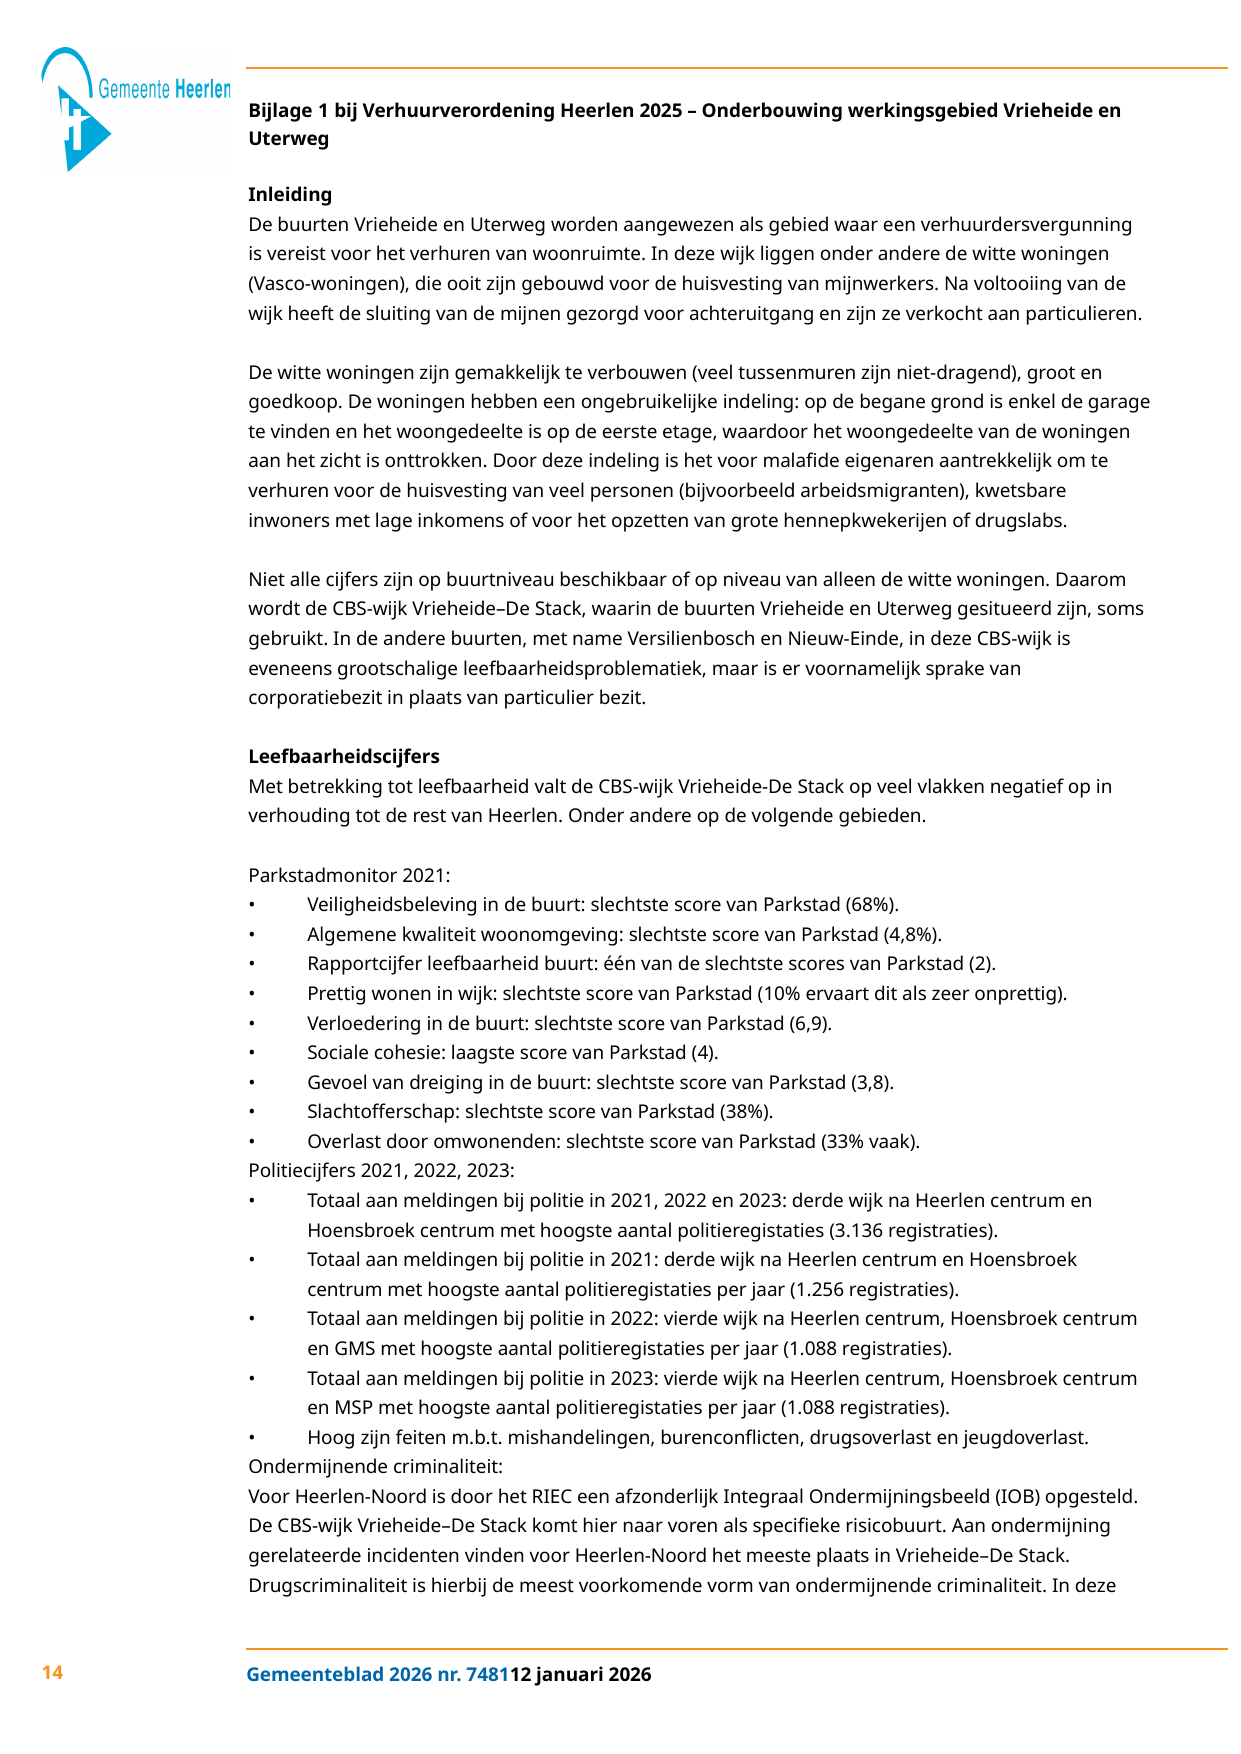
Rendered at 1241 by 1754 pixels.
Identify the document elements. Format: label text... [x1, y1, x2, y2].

text Politiecijfers 2021, 2022, 2023: [248, 1158, 1152, 1183]
list Slachtofferschap: slechtste score van Parkstad (38%). [248, 1098, 1152, 1124]
list Totaal aan meldingen bij politie in 2023: vierde wijk na Heerlen centrum, Hoensbroek centrum en MSP met hoogste aantal politieregistaties per jaar (1.088 registraties). [248, 1365, 1152, 1420]
text Met betrekking tot leefbaarheid valt de CBS-wijk Vrieheide-De Stack op veel vlakken negatief op in verhouding tot de rest van Heerlen. Onder andere op de volgende gebieden. [248, 773, 1152, 828]
list Totaal aan meldingen bij politie in 2021: derde wijk na Heerlen centrum en Hoensbroek centrum met hoogste aantal politieregistaties per jaar (1.256 registraties). [248, 1246, 1152, 1302]
list Totaal aan meldingen bij politie in 2022: vierde wijk na Heerlen centrum, Hoensbroek centrum en GMS met hoogste aantal politieregistaties per jaar (1.088 registraties). [248, 1306, 1152, 1361]
list Verloedering in de buurt: slechtste score van Parkstad (6,9). [248, 1010, 1152, 1035]
text De witte woningen zijn gemakkelijk te verbouwen (veel tussenmuren zijn niet-dragend), groot en goedkoop. De woningen hebben een ongebruikelijke indeling: op de begane grond is enkel de garage te vinden en het woongedeelte is op de eerste etage, waardoor het woongedeelte van de woningen aan het zicht is onttrokken. Door deze indeling is het voor malafide eigenaren aantrekkelijk om te verhuren voor de huisvesting van veel personen (bijvoorbeeld arbeidsmigranten), kwetsbare inwoners met lage inkomens of voor het opzetten van grote hennepkwekerijen of drugslabs. [248, 359, 1152, 532]
list Hoog zijn feiten m.b.t. mishandelingen, burenconflicten, drugsoverlast en jeugdoverlast. [248, 1424, 1152, 1449]
text Leefbaarheidscijfers [248, 743, 1152, 769]
list Totaal aan meldingen bij politie in 2021, 2022 en 2023: derde wijk na Heerlen centrum en Hoensbroek centrum met hoogste aantal politieregistaties (3.136 registraties). [248, 1187, 1152, 1242]
list Gevoel van dreiging in de buurt: slechtste score van Parkstad (3,8). [248, 1069, 1152, 1094]
text De buurten Vrieheide en Uterweg worden aangewezen als gebied waar een verhuurdersvergunning is vereist voor het verhuren van woonruimte. In deze wijk liggen onder andere de witte woningen (Vasco-woningen), die ooit zijn gebouwd voor de huisvesting van mijnwerkers. Na voltooiing van de wijk heeft de sluiting van de mijnen gezorgd voor achteruitgang en zijn ze verkocht aan particulieren. [248, 211, 1152, 325]
picture [41, 47, 231, 172]
list Prettig wonen in wijk: slechtste score van Parkstad (10% ervaart dit als zeer onprettig). [248, 980, 1152, 1006]
list Overlast door omwonenden: slechtste score van Parkstad (33% vaak). [248, 1128, 1152, 1154]
text Ondermijnende criminaliteit: [248, 1453, 1152, 1479]
text Niet alle cijfers zijn op buurtniveau beschikbaar of op niveau van alleen de witte woningen. Daarom wordt de CBS-wijk Vrieheide–De Stack, waarin de buurten Vrieheide en Uterweg gesitueerd zijn, soms gebruikt. In de andere buurten, met name Versilienbosch en Nieuw-Einde, in deze CBS-wijk is eveneens grootschalige leefbaarheidsproblematiek, maar is er voornamelijk sprake van corporatiebezit in plaats van particulier bezit. [248, 566, 1152, 710]
text Voor Heerlen-Noord is door het RIEC een afzonderlijk Integraal Ondermijningsbeeld (IOB) opgesteld. De CBS-wijk Vrieheide–De Stack komt hier naar voren als specifieke risicobuurt. Aan ondermijning gerelateerde incidenten vinden voor Heerlen-Noord het meeste plaats in Vrieheide–De Stack. Drugscriminaliteit is hierbij de meest voorkomende vorm van ondermijnende criminaliteit. In deze [248, 1483, 1152, 1597]
list Rapportcijfer leefbaarheid buurt: één van de slechtste scores van Parkstad (2). [248, 951, 1152, 976]
list Veiligheidsbeleving in de buurt: slechtste score van Parkstad (68%). [248, 891, 1152, 917]
text Bijlage 1 bij Verhuurverordening Heerlen 2025 – Onderbouwing werkingsgebied Vrieheide en Uterweg [248, 95, 1152, 152]
text Inleiding [248, 181, 1152, 207]
list Sociale cohesie: laagste score van Parkstad (4). [248, 1039, 1152, 1065]
list Algemene kwaliteit woonomgeving: slechtste score van Parkstad (4,8%). [248, 921, 1152, 947]
picture [41, 47, 59, 70]
text Parkstadmonitor 2021: [248, 862, 1152, 887]
